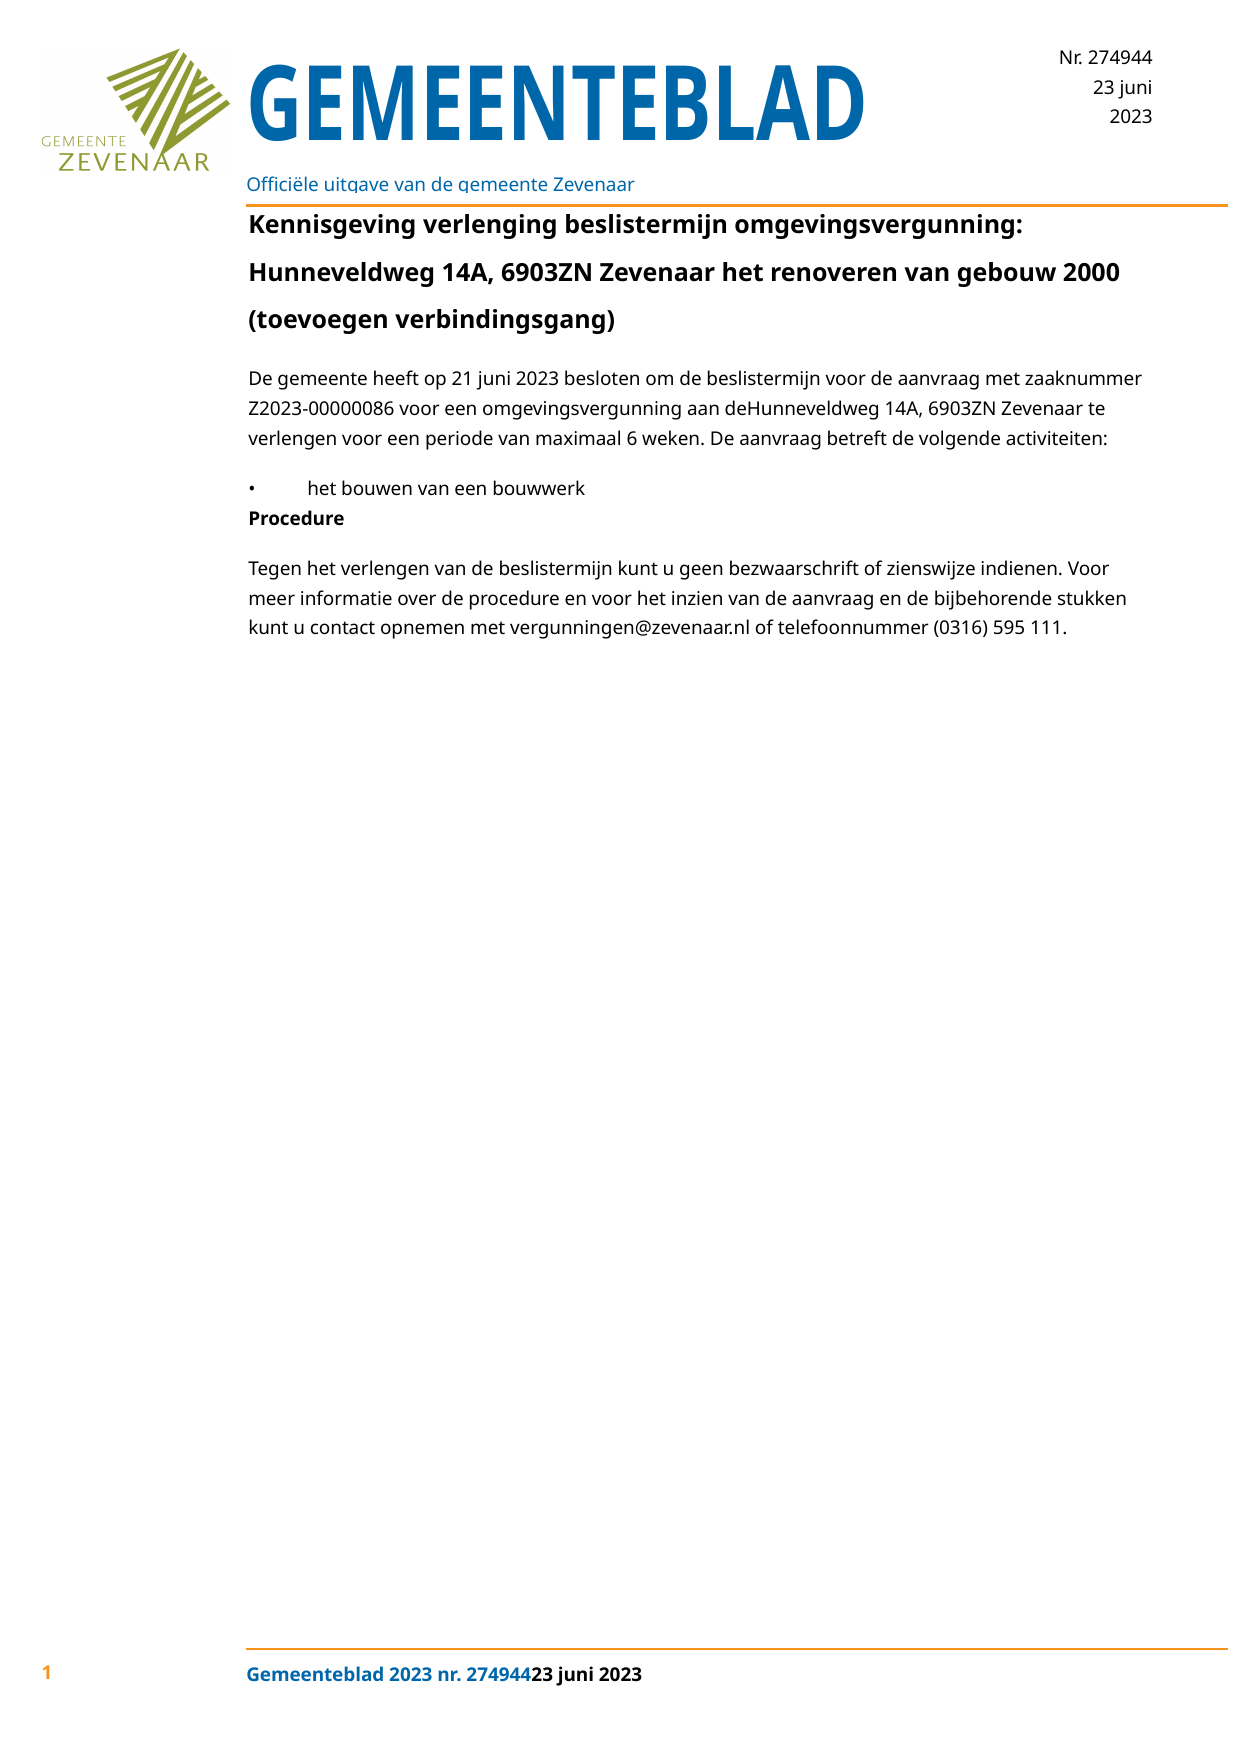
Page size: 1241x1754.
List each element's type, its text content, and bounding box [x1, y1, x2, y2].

list het bouwen van een bouwwerk [248, 475, 1152, 501]
text Tegen het verlengen van de beslistermijn kunt u geen bezwaarschrift of zienswijze indienen. Voor meer informatie over de procedure en voor het inzien van de aanvraag en de bijbehorende stukken kunt u contact opnemen met vergunningen@zevenaar.nl of telefoonnummer (0316) 595 111. [248, 555, 1152, 640]
text Procedure [248, 505, 1152, 530]
text Kennisgeving verlenging beslistermijn omgevingsvergunning: Hunneveldweg 14A, 6903ZN Zevenaar het renoveren van gebouw 2000 (toevoegen verbindingsgang) [248, 207, 1152, 336]
text De gemeente heeft op 21 juni 2023 besloten om de beslistermijn voor de aanvraag met zaaknummer Z2023-00000086 voor een omgevingsvergunning aan deHunneveldweg 14A, 6903ZN Zevenaar te verlengen voor een periode van maximaal 6 weken. De aanvraag betreft de volgende activiteiten: [248, 366, 1152, 450]
picture [41, 47, 231, 172]
